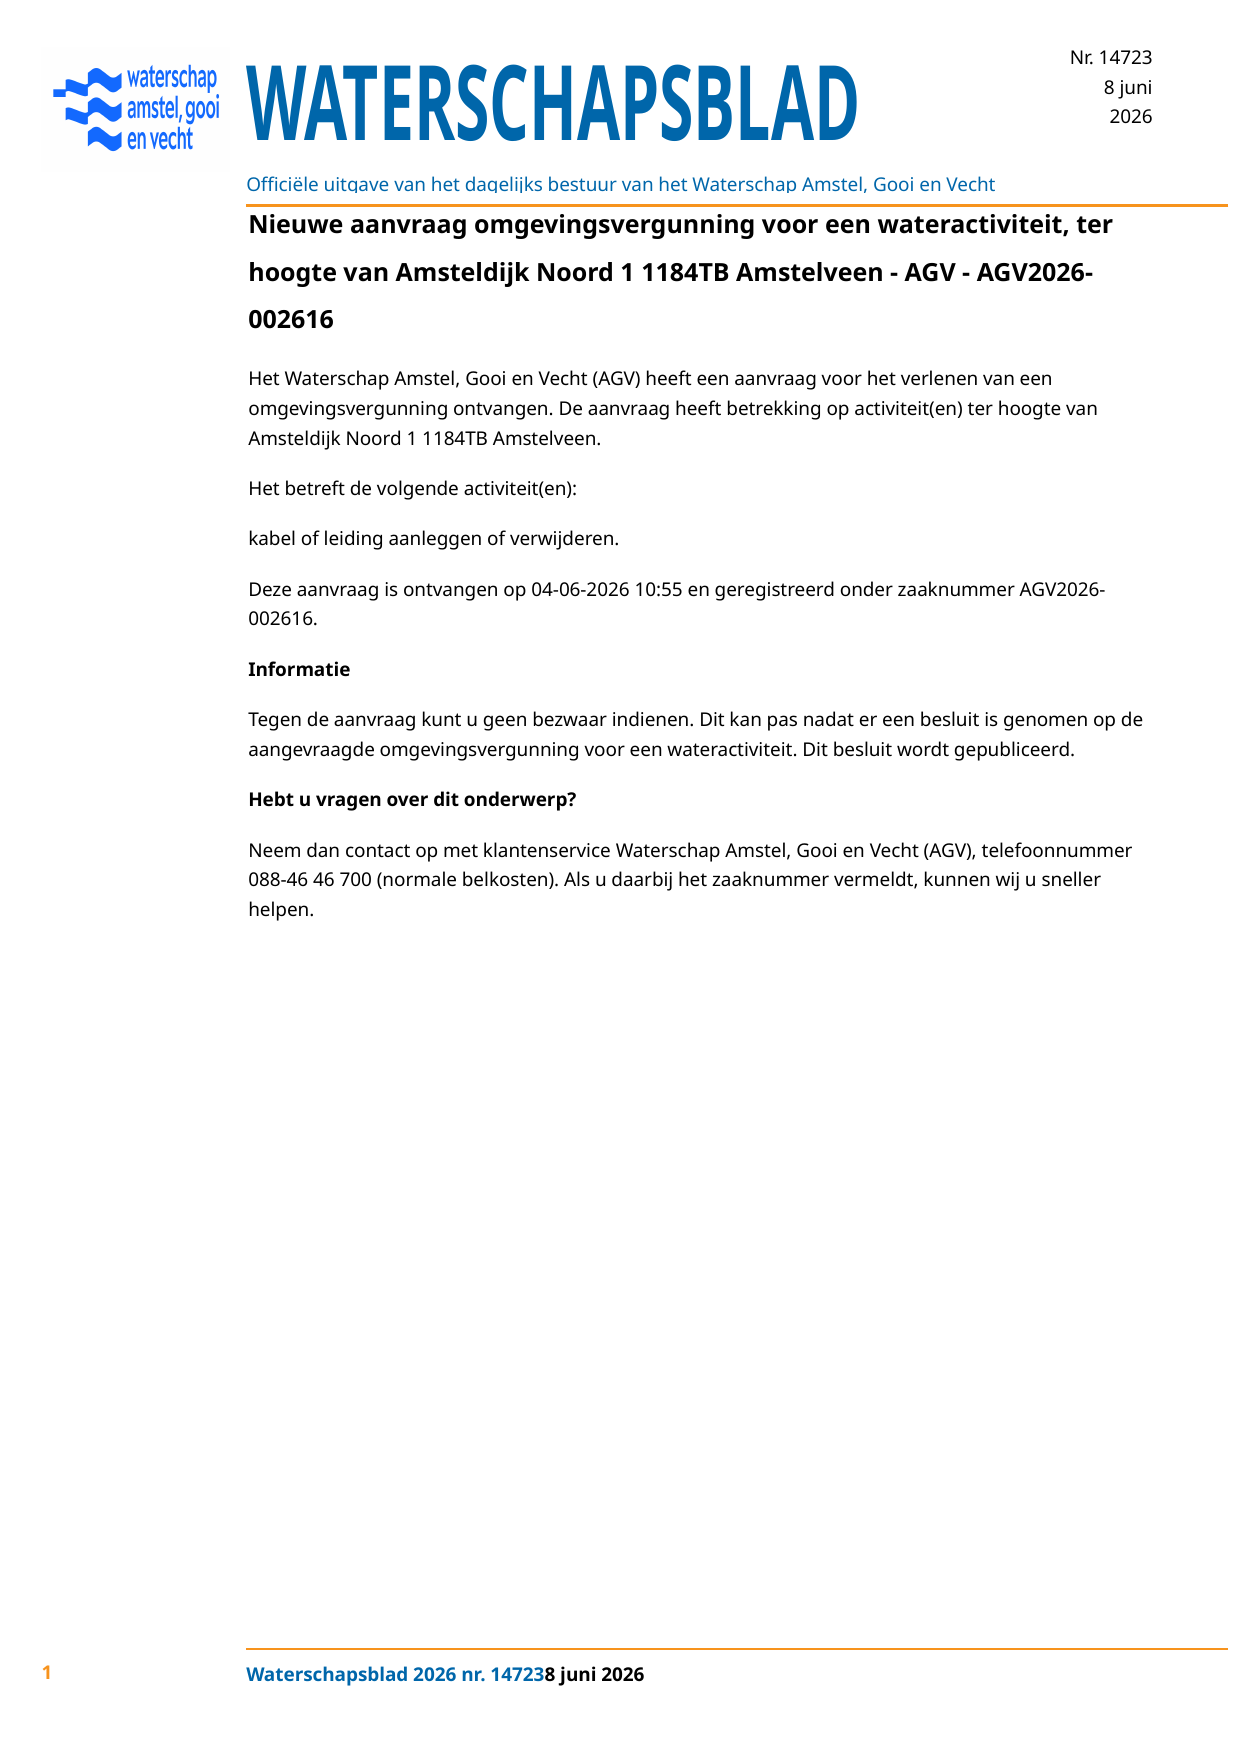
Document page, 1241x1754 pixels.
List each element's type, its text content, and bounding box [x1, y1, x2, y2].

picture [41, 47, 231, 172]
text Het Waterschap Amstel, Gooi en Vecht (AGV) heeft een aanvraag voor het verlenen van een omgevingsvergunning ontvangen. De aanvraag heeft betrekking op activiteit(en) ter hoogte van Amsteldijk Noord 1 1184TB Amstelveen. [248, 366, 1152, 450]
text kabel of leiding aanleggen of verwijderen. [248, 526, 1152, 551]
text Neem dan contact op met klantenservice Waterschap Amstel, Gooi en Vecht (AGV), telefoonnummer 088-46 46 700 (normale belkosten). Als u daarbij het zaaknummer vermeldt, kunnen wij u sneller helpen. [248, 837, 1152, 922]
text Het betreft de volgende activiteit(en): [248, 475, 1152, 501]
text Nieuwe aanvraag omgevingsvergunning voor een wateractiviteit, ter hoogte van Amsteldijk Noord 1 1184TB Amstelveen - AGV - AGV2026-002616 [248, 207, 1152, 336]
text Informatie [248, 656, 1152, 682]
text Hebt u vragen over dit onderwerp? [248, 786, 1152, 812]
text Tegen de aanvraag kunt u geen bezwaar indienen. Dit kan pas nadat er een besluit is genomen op de aangevraagde omgevingsvergunning voor een wateractiviteit. Dit besluit wordt gepubliceerd. [248, 706, 1152, 762]
text Deze aanvraag is ontvangen op 04-06-2026 10:55 en geregistreerd onder zaaknummer AGV2026-002616. [248, 576, 1152, 631]
